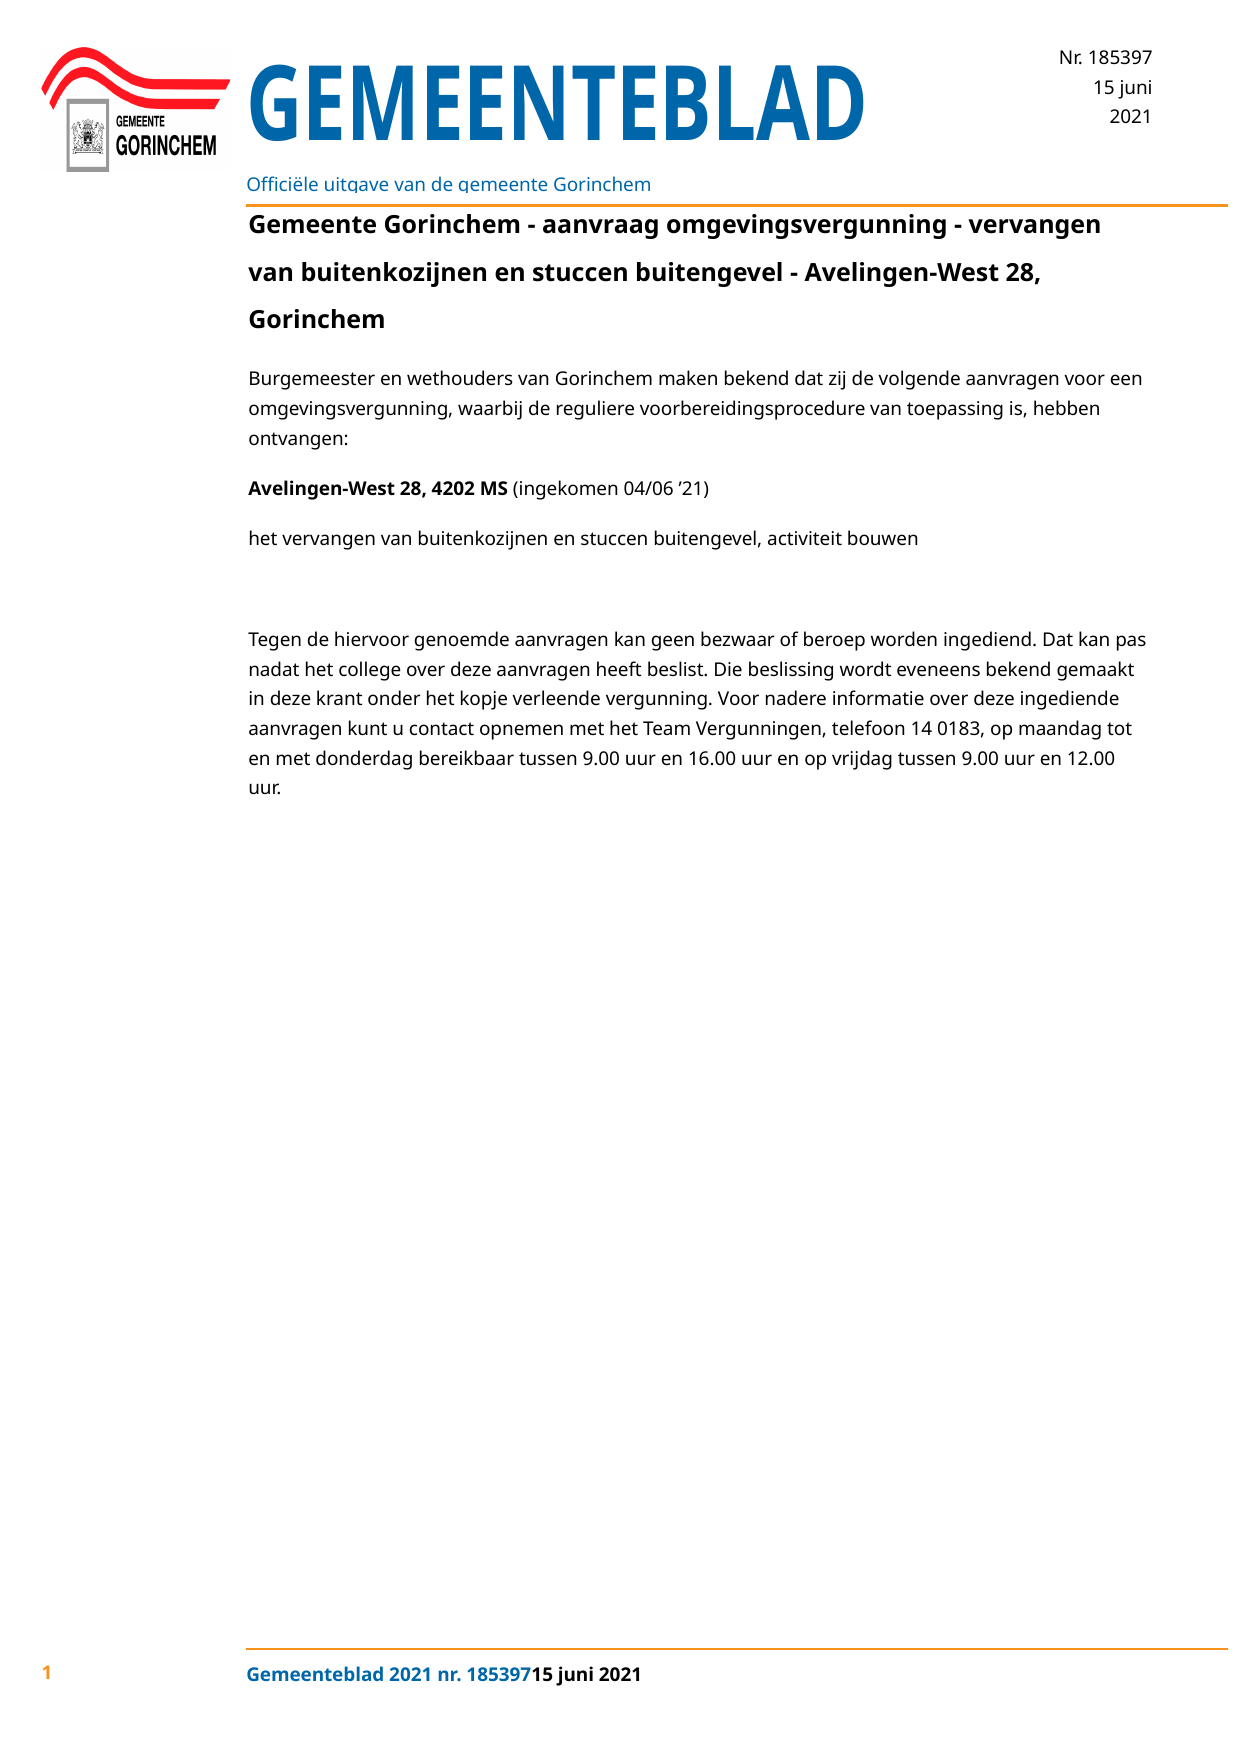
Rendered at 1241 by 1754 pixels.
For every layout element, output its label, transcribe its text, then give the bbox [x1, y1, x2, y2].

text Avelingen-West 28, 4202 MS (ingekomen 04/06 ’21) [248, 475, 1152, 501]
picture [41, 47, 231, 172]
text Gemeente Gorinchem - aanvraag omgevingsvergunning - vervangen van buitenkozijnen en stuccen buitengevel - Avelingen-West 28, Gorinchem [248, 207, 1152, 336]
text Burgemeester en wethouders van Gorinchem maken bekend dat zij de volgende aanvragen voor een omgevingsvergunning, waarbij de reguliere voorbereidingsprocedure van toepassing is, hebben ontvangen: [248, 366, 1152, 450]
text het vervangen van buitenkozijnen en stuccen buitengevel, activiteit bouwen [248, 526, 1152, 551]
text Tegen de hiervoor genoemde aanvragen kan geen bezwaar of beroep worden ingediend. Dat kan pas nadat het college over deze aanvragen heeft beslist. Die beslissing wordt eveneens bekend gemaakt in deze krant onder het kopje verleende vergunning. Voor nadere informatie over deze ingediende aanvragen kunt u contact opnemen met het Team Vergunningen, telefoon 14 0183, op maandag tot en met donderdag bereikbaar tussen 9.00 uur en 16.00 uur en op vrijdag tussen 9.00 uur en 12.00 uur. [248, 626, 1152, 800]
